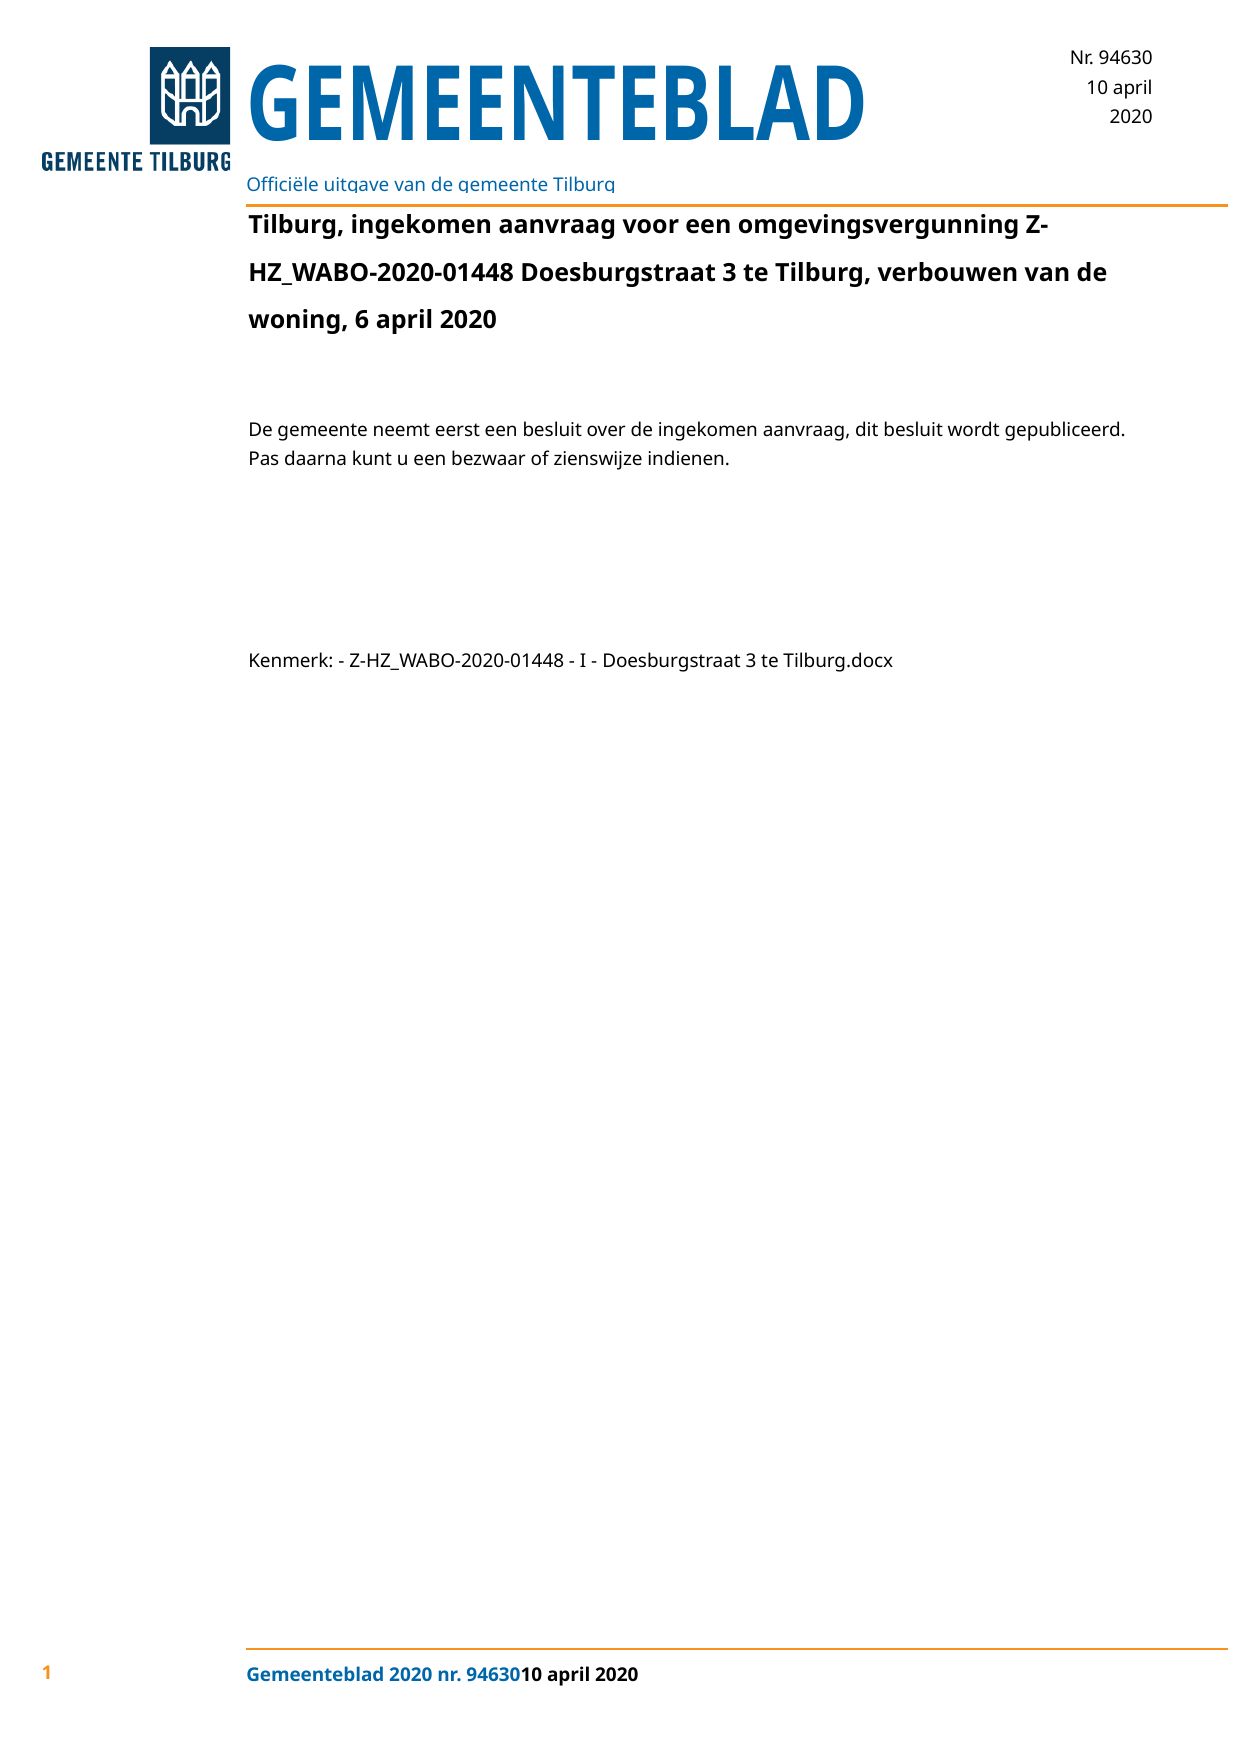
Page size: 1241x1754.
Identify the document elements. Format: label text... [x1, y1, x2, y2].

picture [41, 47, 231, 172]
text Tilburg, ingekomen aanvraag voor een omgevingsvergunning Z-HZ_WABO-2020-01448 Doesburgstraat 3 te Tilburg, verbouwen van de woning, 6 april 2020 [248, 207, 1152, 336]
text De gemeente neemt eerst een besluit over de ingekomen aanvraag, dit besluit wordt gepubliceerd. Pas daarna kunt u een bezwaar of zienswijze indienen. [248, 416, 1152, 471]
text Kenmerk: - Z-HZ_WABO-2020-01448 - I - Doesburgstraat 3 te Tilburg.docx [248, 647, 1152, 673]
